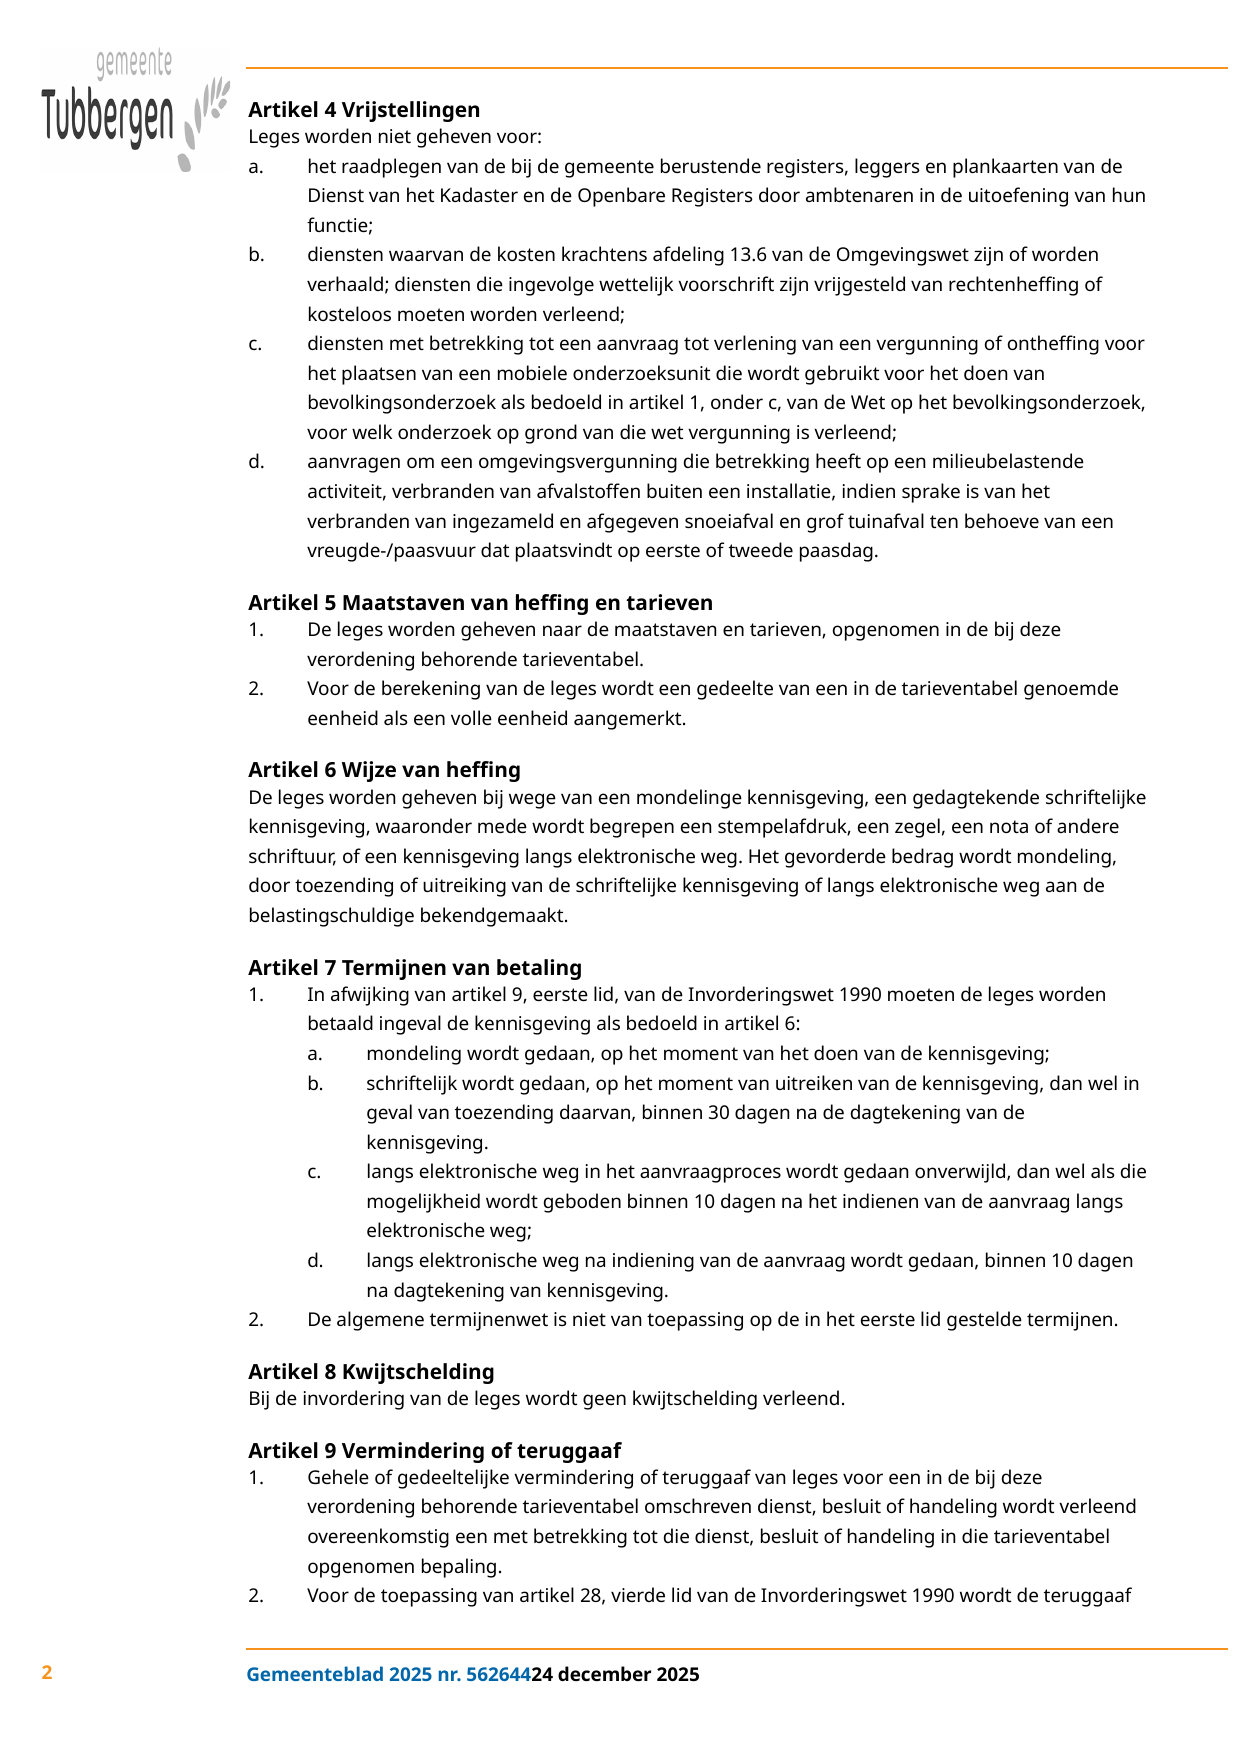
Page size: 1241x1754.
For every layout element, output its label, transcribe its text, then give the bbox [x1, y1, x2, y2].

list diensten met betrekking tot een aanvraag tot verlening van een vergunning of ontheffing voor het plaatsen van een mobiele onderzoeksunit die wordt gebruikt voor het doen van bevolkingsonderzoek als bedoeld in artikel 1, onder c, van de Wet op het bevolkingsonderzoek, voor welk onderzoek op grond van die wet vergunning is verleend; [248, 330, 1152, 445]
list De leges worden geheven naar de maatstaven en tarieven, opgenomen in de bij deze verordening behorende tarieventabel. [248, 616, 1152, 672]
list aanvragen om een omgevingsvergunning die betrekking heeft op een milieubelastende activiteit, verbranden van afvalstoffen buiten een installatie, indien sprake is van het verbranden van ingezameld en afgegeven snoeiafval en grof tuinafval ten behoeve van een vreugde-/paasvuur dat plaatsvindt op eerste of tweede paasdag. [248, 449, 1152, 563]
text Bij de invordering van de leges wordt geen kwijtschelding verleend. [248, 1385, 1152, 1411]
text Artikel 4 Vrijstellingen [248, 95, 1152, 123]
text Artikel 8 Kwijtschelding [248, 1357, 1152, 1385]
text De leges worden geheven bij wege van een mondelinge kennisgeving, een gedagtekende schriftelijke kennisgeving, waaronder mede wordt begrepen een stempelafdruk, een zegel, een nota of andere schriftuur, of een kennisgeving langs elektronische weg. Het gevorderde bedrag wordt mondeling, door toezending of uitreiking van de schriftelijke kennisgeving of langs elektronische weg aan de belastingschuldige bekendgemaakt. [248, 784, 1152, 928]
text Artikel 5 Maatstaven van heffing en tarieven [248, 588, 1152, 616]
list Voor de berekening van de leges wordt een gedeelte van een in de tarieventabel genoemde eenheid als een volle eenheid aangemerkt. [248, 675, 1152, 731]
text Artikel 7 Termijnen van betaling [248, 953, 1152, 981]
list langs elektronische weg na indiening van de aanvraag wordt gedaan, binnen 10 dagen na dagtekening van kennisgeving. [307, 1247, 1152, 1303]
list De algemene termijnenwet is niet van toepassing op de in het eerste lid gestelde termijnen. [248, 1306, 1152, 1332]
list Voor de toepassing van artikel 28, vierde lid van de Invorderingswet 1990 wordt de teruggaaf [248, 1582, 1152, 1608]
list mondeling wordt gedaan, op het moment van het doen van de kennisgeving; [307, 1040, 1152, 1066]
list In afwijking van artikel 9, eerste lid, van de Invorderingswet 1990 moeten de leges worden betaald ingeval de kennisgeving als bedoeld in artikel 6: [248, 981, 1152, 1036]
list Gehele of gedeeltelijke vermindering of teruggaaf van leges voor een in de bij deze verordening behorende tarieventabel omschreven dienst, besluit of handeling wordt verleend overeenkomstig een met betrekking tot die dienst, besluit of handeling in die tarieventabel opgenomen bepaling. [248, 1464, 1152, 1579]
list het raadplegen van de bij de gemeente berustende registers, leggers en plankaarten van de Dienst van het Kadaster en de Openbare Registers door ambtenaren in de uitoefening van hun functie; [248, 153, 1152, 238]
text Artikel 6 Wijze van heffing [248, 755, 1152, 784]
list langs elektronische weg in het aanvraagproces wordt gedaan onverwijld, dan wel als die mogelijkheid wordt geboden binnen 10 dagen na het indienen van de aanvraag langs elektronische weg; [307, 1158, 1152, 1243]
text Leges worden niet geheven voor: [248, 123, 1152, 149]
list schriftelijk wordt gedaan, op het moment van uitreiken van de kennisgeving, dan wel in geval van toezending daarvan, binnen 30 dagen na de dagtekening van de kennisgeving. [307, 1070, 1152, 1155]
picture [41, 47, 231, 172]
text Artikel 9 Vermindering of teruggaaf [248, 1436, 1152, 1464]
list diensten waarvan de kosten krachtens afdeling 13.6 van de Omgevingswet zijn of worden verhaald; diensten die ingevolge wettelijk voorschrift zijn vrijgesteld van rechtenheffing of kosteloos moeten worden verleend; [248, 242, 1152, 326]
